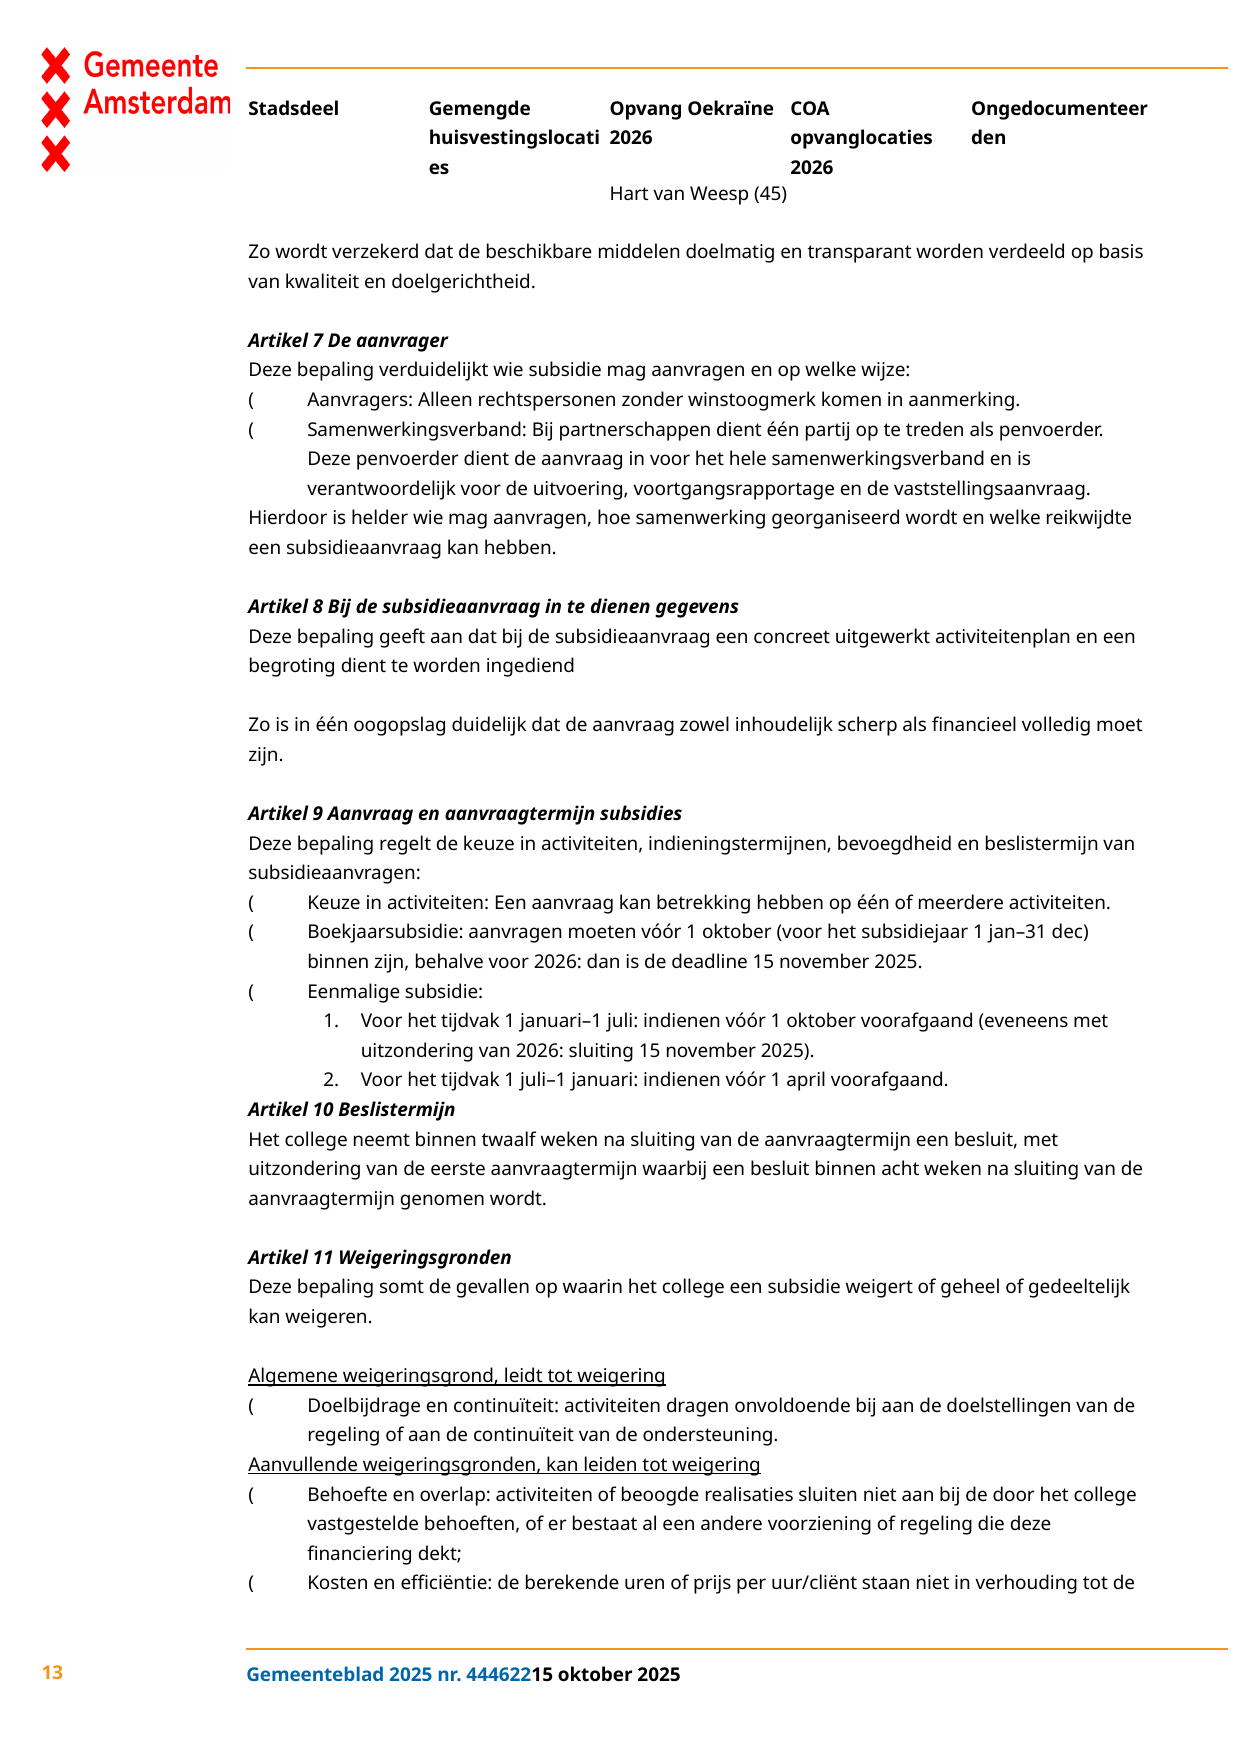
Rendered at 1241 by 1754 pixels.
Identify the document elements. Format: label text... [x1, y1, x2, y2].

table_cell [429, 180, 609, 205]
text Zo is in één oogopslag duidelijk dat de aanvraag zowel inhoudelijk scherp als financieel volledig moet zijn. [248, 712, 1152, 767]
text Het college neemt binnen twaalf weken na sluiting van de aanvraagtermijn een besluit, met uitzondering van de eerste aanvraagtermijn waarbij een besluit binnen acht weken na sluiting van de aanvraagtermijn genomen wordt. [248, 1126, 1152, 1211]
list Kosten en efficiëntie: de berekende uren of prijs per uur/cliënt staan niet in verhouding tot de [248, 1569, 1152, 1595]
table_header COA opvanglocaties 2026 [790, 95, 971, 180]
list Voor het tijdvak 1 januari–1 juli: indienen vóór 1 oktober voorafgaand (eveneens met uitzondering van 2026: sluiting 15 november 2025). [323, 1007, 1152, 1063]
list Keuze in activiteiten: Een aanvraag kan betrekking hebben op één of meerdere activiteiten. [248, 889, 1152, 915]
table_cell [971, 180, 1152, 205]
text Artikel 11 Weigeringsgronden [248, 1244, 1152, 1270]
table_header Ongedocumenteerden [971, 95, 1152, 180]
list Behoefte en overlap: activiteiten of beoogde realisaties sluiten niet aan bij de door het college vastgestelde behoeften, of er bestaat al een andere voorziening of regeling die deze financiering dekt; [248, 1481, 1152, 1566]
text Artikel 10 Beslistermijn [248, 1096, 1152, 1122]
table_header Gemengde huisvestingslocaties [429, 95, 609, 180]
text Deze bepaling verduidelijkt wie subsidie mag aanvragen en op welke wijze: [248, 357, 1152, 382]
picture [41, 47, 231, 172]
text Zo wordt verzekerd dat de beschikbare middelen doelmatig en transparant worden verdeeld op basis van kwaliteit en doelgerichtheid. [248, 238, 1152, 293]
text Artikel 7 De aanvrager [248, 327, 1152, 353]
table_cell Hart van Weesp (45) [609, 180, 790, 205]
text Deze bepaling somt de gevallen op waarin het college een subsidie weigert of geheel of gedeeltelijk kan weigeren. [248, 1274, 1152, 1329]
text Hierdoor is helder wie mag aanvragen, hoe samenwerking georganiseerd wordt en welke reikwijdte een subsidieaanvraag kan hebben. [248, 504, 1152, 560]
table_cell [790, 180, 971, 205]
table_cell [248, 180, 429, 205]
text Algemene weigeringsgrond, leidt tot weigering [248, 1362, 1152, 1388]
list Samenwerkingsverband: Bij partnerschappen dient één partij op te treden als penvoerder. Deze penvoerder dient de aanvraag in voor het hele samenwerkingsverband en is verantwoordelijk voor de uitvoering, voortgangsrapportage en de vaststellingsaanvraag. [248, 416, 1152, 501]
text Artikel 9 Aanvraag en aanvraagtermijn subsidies [248, 800, 1152, 826]
list Doelbijdrage en continuïteit: activiteiten dragen onvoldoende bij aan de doelstellingen van de regeling of aan de continuïteit van de ondersteuning. [248, 1392, 1152, 1447]
table_header Opvang Oekraïne 2026 [609, 95, 790, 180]
table_header Stadsdeel [248, 95, 429, 180]
text Deze bepaling geeft aan dat bij de subsidieaanvraag een concreet uitgewerkt activiteitenplan en een begroting dient te worden ingediend [248, 623, 1152, 678]
list Eenmalige subsidie: [248, 978, 1152, 1003]
text Deze bepaling regelt de keuze in activiteiten, indieningstermijnen, bevoegdheid en beslistermijn van subsidieaanvragen: [248, 830, 1152, 885]
list Voor het tijdvak 1 juli–1 januari: indienen vóór 1 april voorafgaand. [323, 1067, 1152, 1092]
text Artikel 8 Bij de subsidieaanvraag in te dienen gegevens [248, 593, 1152, 619]
list Boekjaarsubsidie: aanvragen moeten vóór 1 oktober (voor het subsidiejaar 1 jan–31 dec) binnen zijn, behalve voor 2026: dan is de deadline 15 november 2025. [248, 919, 1152, 974]
list Aanvragers: Alleen rechtspersonen zonder winstoogmerk komen in aanmerking. [248, 386, 1152, 412]
text Aanvullende weigeringsgronden, kan leiden tot weigering [248, 1451, 1152, 1477]
